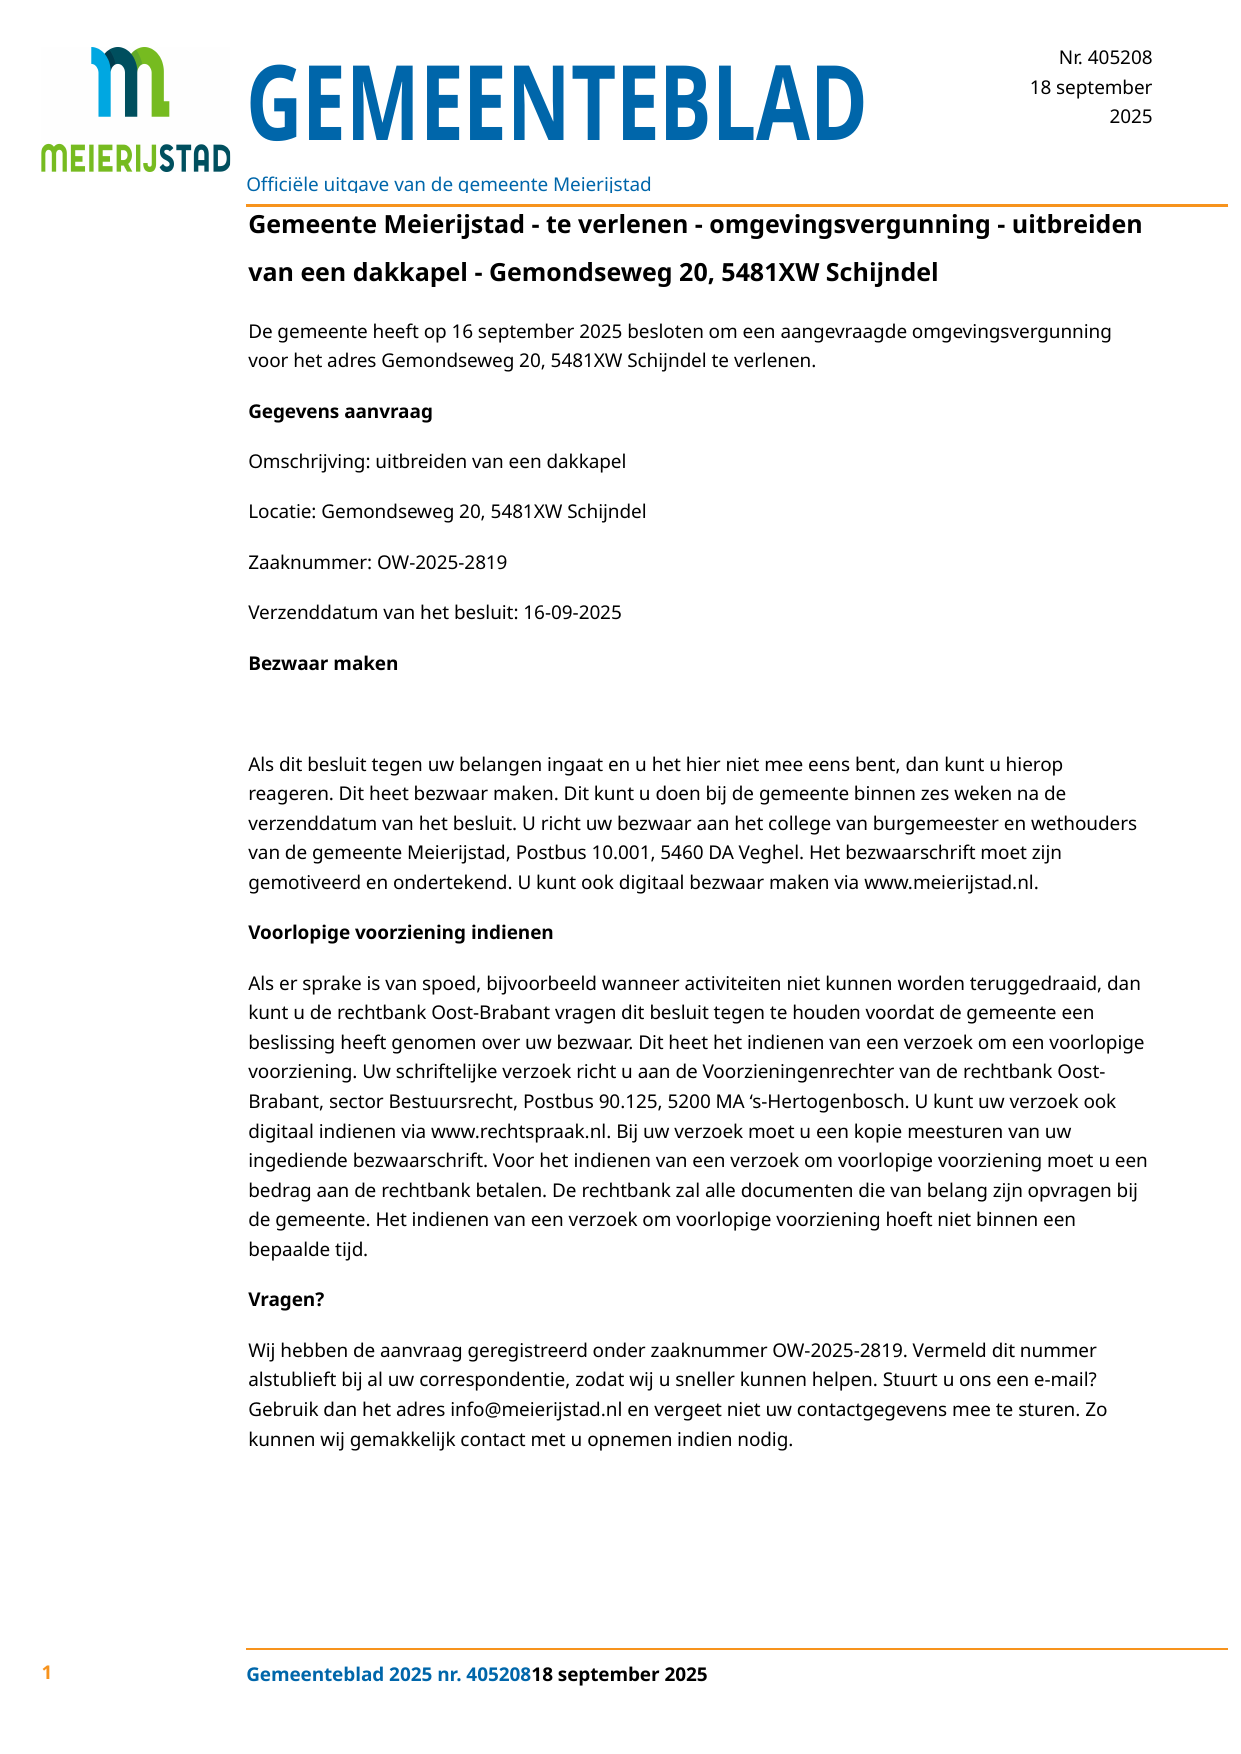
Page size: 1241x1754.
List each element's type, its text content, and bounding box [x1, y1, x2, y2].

text Gemeente Meierijstad - te verlenen - omgevingsvergunning - uitbreiden van een dakkapel - Gemondseweg 20, 5481XW Schijndel [248, 207, 1152, 288]
text Als er sprake is van spoed, bijvoorbeeld wanneer activiteiten niet kunnen worden teruggedraaid, dan kunt u de rechtbank Oost-Brabant vragen dit besluit tegen te houden voordat de gemeente een beslissing heeft genomen over uw bezwaar. Dit heet het indienen van een verzoek om een voorlopige voorziening. Uw schriftelijke verzoek richt u aan de Voorzieningenrechter van de rechtbank Oost-Brabant, sector Bestuursrecht, Postbus 90.125, 5200 MA ‘s-Hertogenbosch. U kunt uw verzoek ook digitaal indienen via www.rechtspraak.nl. Bij uw verzoek moet u een kopie meesturen van uw ingediende bezwaarschrift. Voor het indienen van een verzoek om voorlopige voorziening moet u een bedrag aan de rechtbank betalen. De rechtbank zal alle documenten die van belang zijn opvragen bij de gemeente. Het indienen van een verzoek om voorlopige voorziening hoeft niet binnen een bepaalde tijd. [248, 970, 1152, 1262]
text De gemeente heeft op 16 september 2025 besloten om een aangevraagde omgevingsvergunning voor het adres Gemondseweg 20, 5481XW Schijndel te verlenen. [248, 318, 1152, 373]
text Gegevens aanvraag [248, 398, 1152, 424]
text Als dit besluit tegen uw belangen ingaat en u het hier niet mee eens bent, dan kunt u hierop reageren. Dit heet bezwaar maken. Dit kunt u doen bij de gemeente binnen zes weken na de verzenddatum van het besluit. U richt uw bezwaar aan het college van burgemeester en wethouders van de gemeente Meierijstad, Postbus 10.001, 5460 DA Veghel. Het bezwaarschrift moet zijn gemotiveerd en ondertekend. U kunt ook digitaal bezwaar maken via www.meierijstad.nl. [248, 751, 1152, 895]
text Locatie: Gemondseweg 20, 5481XW Schijndel [248, 499, 1152, 524]
text Vragen? [248, 1287, 1152, 1312]
text Wij hebben de aanvraag geregistreerd onder zaaknummer OW-2025-2819. Vermeld dit nummer alstublieft bij al uw correspondentie, zodat wij u sneller kunnen helpen. Stuurt u ons een e-mail? Gebruik dan het adres info@meierijstad.nl en vergeet niet uw contactgegevens mee te sturen. Zo kunnen wij gemakkelijk contact met u opnemen indien nodig. [248, 1337, 1152, 1452]
text Bezwaar maken [248, 650, 1152, 676]
text Zaaknummer: OW-2025-2819 [248, 549, 1152, 575]
picture [41, 47, 231, 172]
text Omschrijving: uitbreiden van een dakkapel [248, 448, 1152, 474]
text Verzenddatum van het besluit: 16-09-2025 [248, 599, 1152, 625]
text Voorlopige voorziening indienen [248, 919, 1152, 945]
